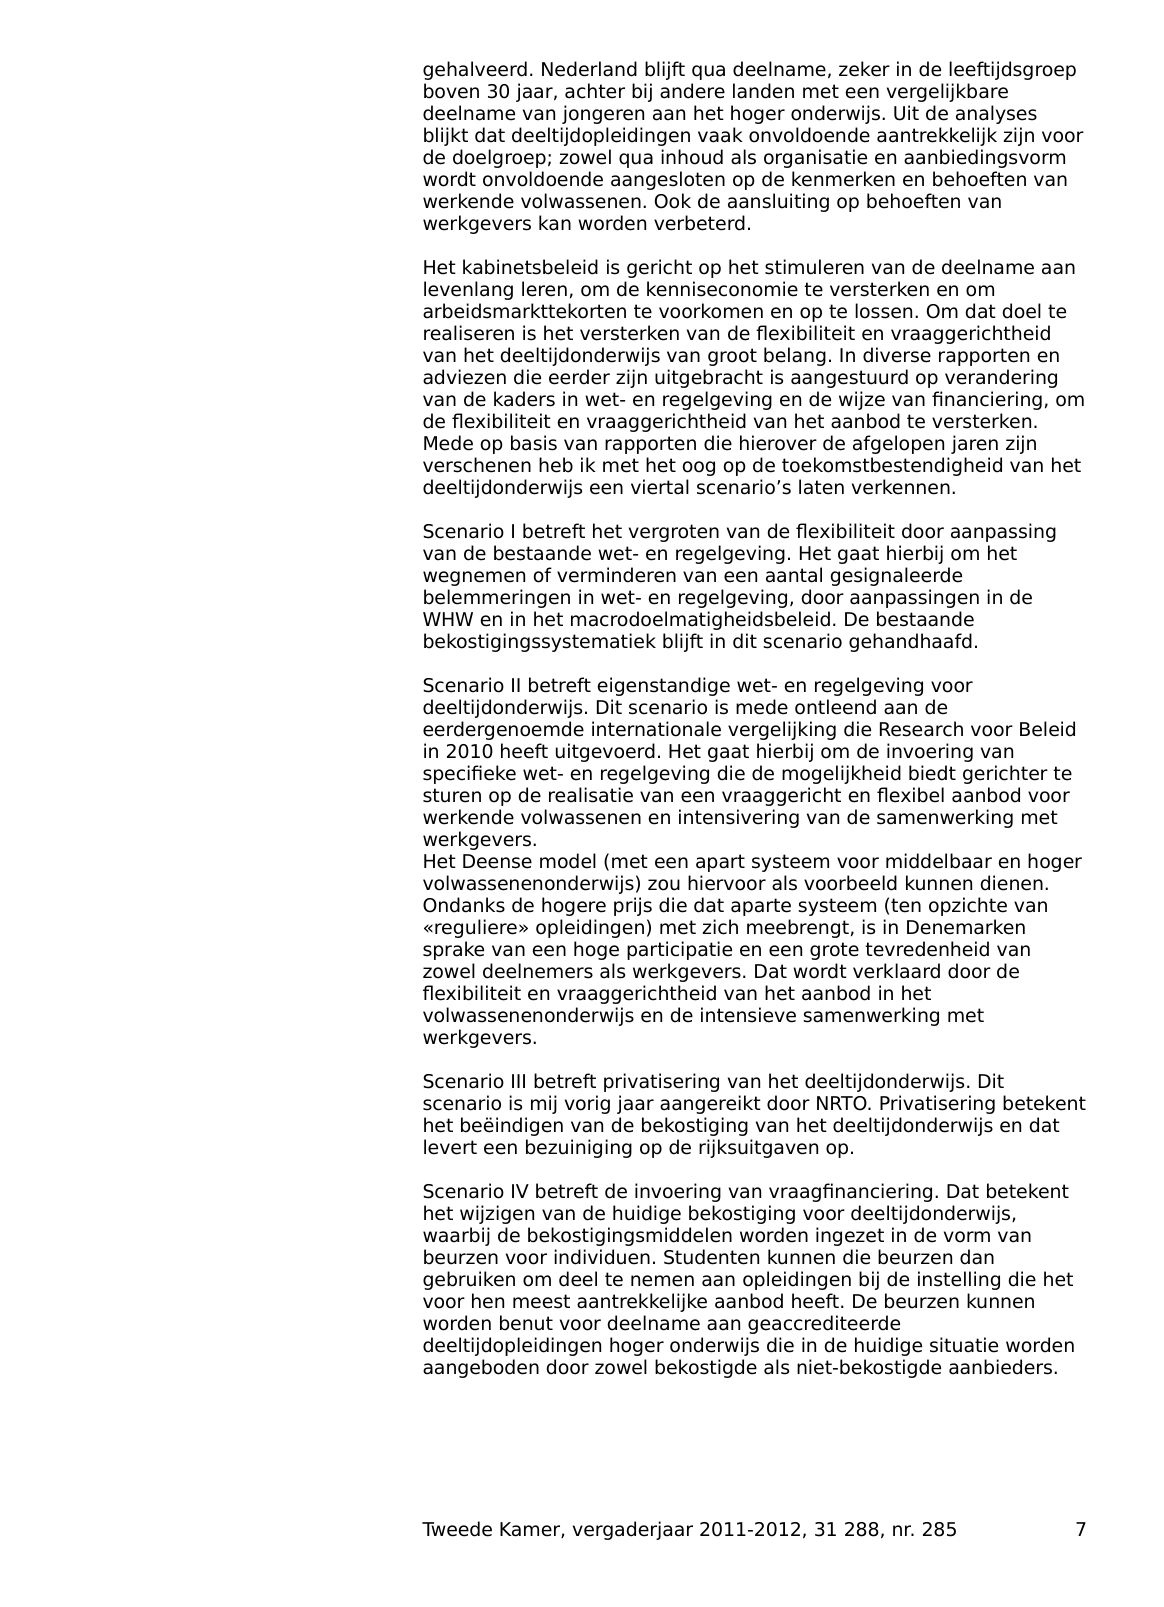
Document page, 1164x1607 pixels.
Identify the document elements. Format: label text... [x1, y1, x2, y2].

text Scenario IV betreft de invoering van vraagfinanciering. Dat betekent het wijzigen van de huidige bekostiging voor deeltijdonderwijs, waarbij de bekostigingsmiddelen worden ingezet in de vorm van beurzen voor individuen. Studenten kunnen die beurzen dan gebruiken om deel te nemen aan opleidingen bij de instelling die het voor hen meest aantrekkelijke aanbod heeft. De beurzen kunnen worden benut voor deelname aan geaccrediteerde deeltijdopleidingen hoger onderwijs die in de huidige situatie worden aangeboden door zowel bekostigde als niet-bekostigde aanbieders. [422, 1181, 1087, 1379]
text Het Deense model (met een apart systeem voor middelbaar en hoger volwassenenonderwijs) zou hiervoor als voorbeeld kunnen dienen. Ondanks de hogere prijs die dat aparte systeem (ten opzichte van «reguliere» opleidingen) met zich meebrengt, is in Denemarken sprake van een hoge participatie en een grote tevredenheid van zowel deelnemers als werkgevers. Dat wordt verklaard door de flexibiliteit en vraaggerichtheid van het aanbod in het volwassenenonderwijs en de intensieve samenwerking met werkgevers. [422, 851, 1087, 1049]
text Het kabinetsbeleid is gericht op het stimuleren van de deelname aan levenlang leren, om de kenniseconomie te versterken en om arbeidsmarkttekorten te voorkomen en op te lossen. Om dat doel te realiseren is het versterken van de flexibiliteit en vraaggerichtheid van het deeltijdonderwijs van groot belang. In diverse rapporten en adviezen die eerder zijn uitgebracht is aangestuurd op verandering van de kaders in wet- en regelgeving en de wijze van financiering, om de flexibiliteit en vraaggerichtheid van het aanbod te versterken. Mede op basis van rapporten die hierover de afgelopen jaren zijn verschenen heb ik met het oog op de toekomstbestendigheid van het deeltijdonderwijs een viertal scenario’s laten verkennen. [422, 257, 1087, 499]
text Scenario III betreft privatisering van het deeltijdonderwijs. Dit scenario is mij vorig jaar aangereikt door NRTO. Privatisering betekent het beëindigen van de bekostiging van het deeltijdonderwijs en dat levert een bezuiniging op de rijksuitgaven op. [422, 1071, 1087, 1159]
text gehalveerd. Nederland blijft qua deelname, zeker in de leeftijdsgroep boven 30 jaar, achter bij andere landen met een vergelijkbare deelname van jongeren aan het hoger onderwijs. Uit de analyses blijkt dat deeltijdopleidingen vaak onvoldoende aantrekkelijk zijn voor de doelgroep; zowel qua inhoud als organisatie en aanbiedingsvorm wordt onvoldoende aangesloten op de kenmerken en behoeften van werkende volwassenen. Ook de aansluiting op behoeften van werkgevers kan worden verbeterd. [422, 59, 1087, 235]
text Scenario II betreft eigenstandige wet- en regelgeving voor deeltijdonderwijs. Dit scenario is mede ontleend aan de eerdergenoemde internationale vergelijking die Research voor Beleid in 2010 heeft uitgevoerd. Het gaat hierbij om de invoering van specifieke wet- en regelgeving die de mogelijkheid biedt gerichter te sturen op de realisatie van een vraaggericht en flexibel aanbod voor werkende volwassenen en intensivering van de samenwerking met werkgevers. [422, 675, 1087, 851]
text Scenario I betreft het vergroten van de flexibiliteit door aanpassing van de bestaande wet- en regelgeving. Het gaat hierbij om het wegnemen of verminderen van een aantal gesignaleerde belemmeringen in wet- en regelgeving, door aanpassingen in de WHW en in het macrodoelmatigheidsbeleid. De bestaande bekostigingssystematiek blijft in dit scenario gehandhaafd. [422, 521, 1087, 653]
